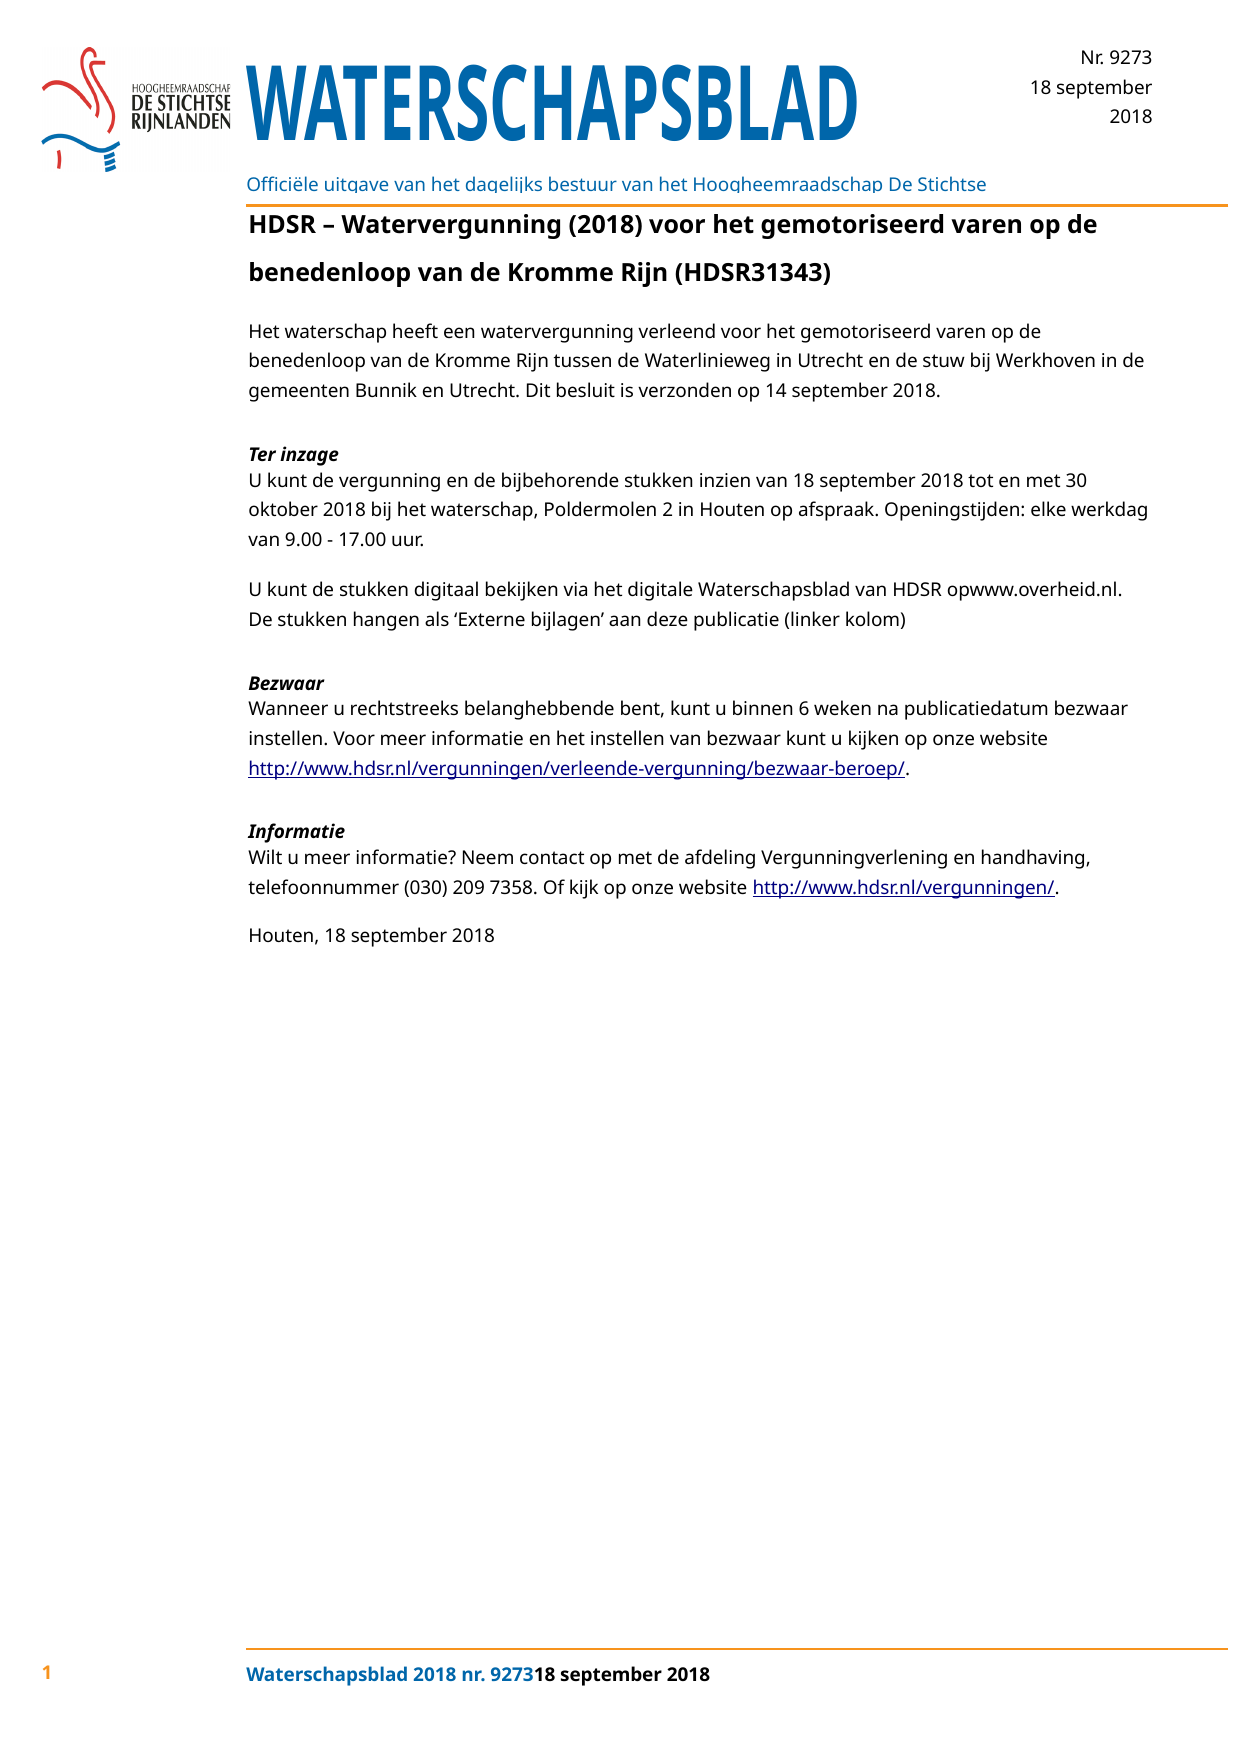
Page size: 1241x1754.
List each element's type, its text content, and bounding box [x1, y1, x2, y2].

text HDSR – Watervergunning (2018) voor het gemotoriseerd varen op de benedenloop van de Kromme Rijn (HDSR31343) [248, 207, 1152, 288]
text Het waterschap heeft een watervergunning verleend voor het gemotoriseerd varen op de benedenloop van de Kromme Rijn tussen de Waterlinieweg in Utrecht en de stuw bij Werkhoven in de gemeenten Bunnik en Utrecht. Dit besluit is verzonden op 14 september 2018. [248, 318, 1152, 403]
text U kunt de stukken digitaal bekijken via het digitale Waterschapsblad van HDSR opwww.overheid.nl. De stukken hangen als ‘Externe bijlagen’ aan deze publicatie (linker kolom) [248, 576, 1152, 632]
text Ter inzage [248, 441, 1152, 467]
text Wanneer u rechtstreeks belanghebbende bent, kunt u binnen 6 weken na publicatiedatum bezwaar instellen. Voor meer informatie en het instellen van bezwaar kunt u kijken op onze website http://www.hdsr.nl/vergunningen/verleende-vergunning/bezwaar-beroep/. [248, 696, 1152, 781]
text Wilt u meer informatie? Neem contact op met de afdeling Vergunningverlening en handhaving, telefoonnummer (030) 209 7358. Of kijk op onze website http://www.hdsr.nl/vergunningen/. [248, 844, 1152, 900]
picture [41, 47, 231, 172]
text Bezwaar [248, 670, 1152, 696]
text U kunt de vergunning en de bijbehorende stukken inzien van 18 september 2018 tot en met 30 oktober 2018 bij het waterschap, Poldermolen 2 in Houten op afspraak. Openingstijden: elke werkdag van 9.00 - 17.00 uur. [248, 467, 1152, 552]
text Houten, 18 september 2018 [248, 922, 1152, 948]
text Informatie [248, 819, 1152, 844]
